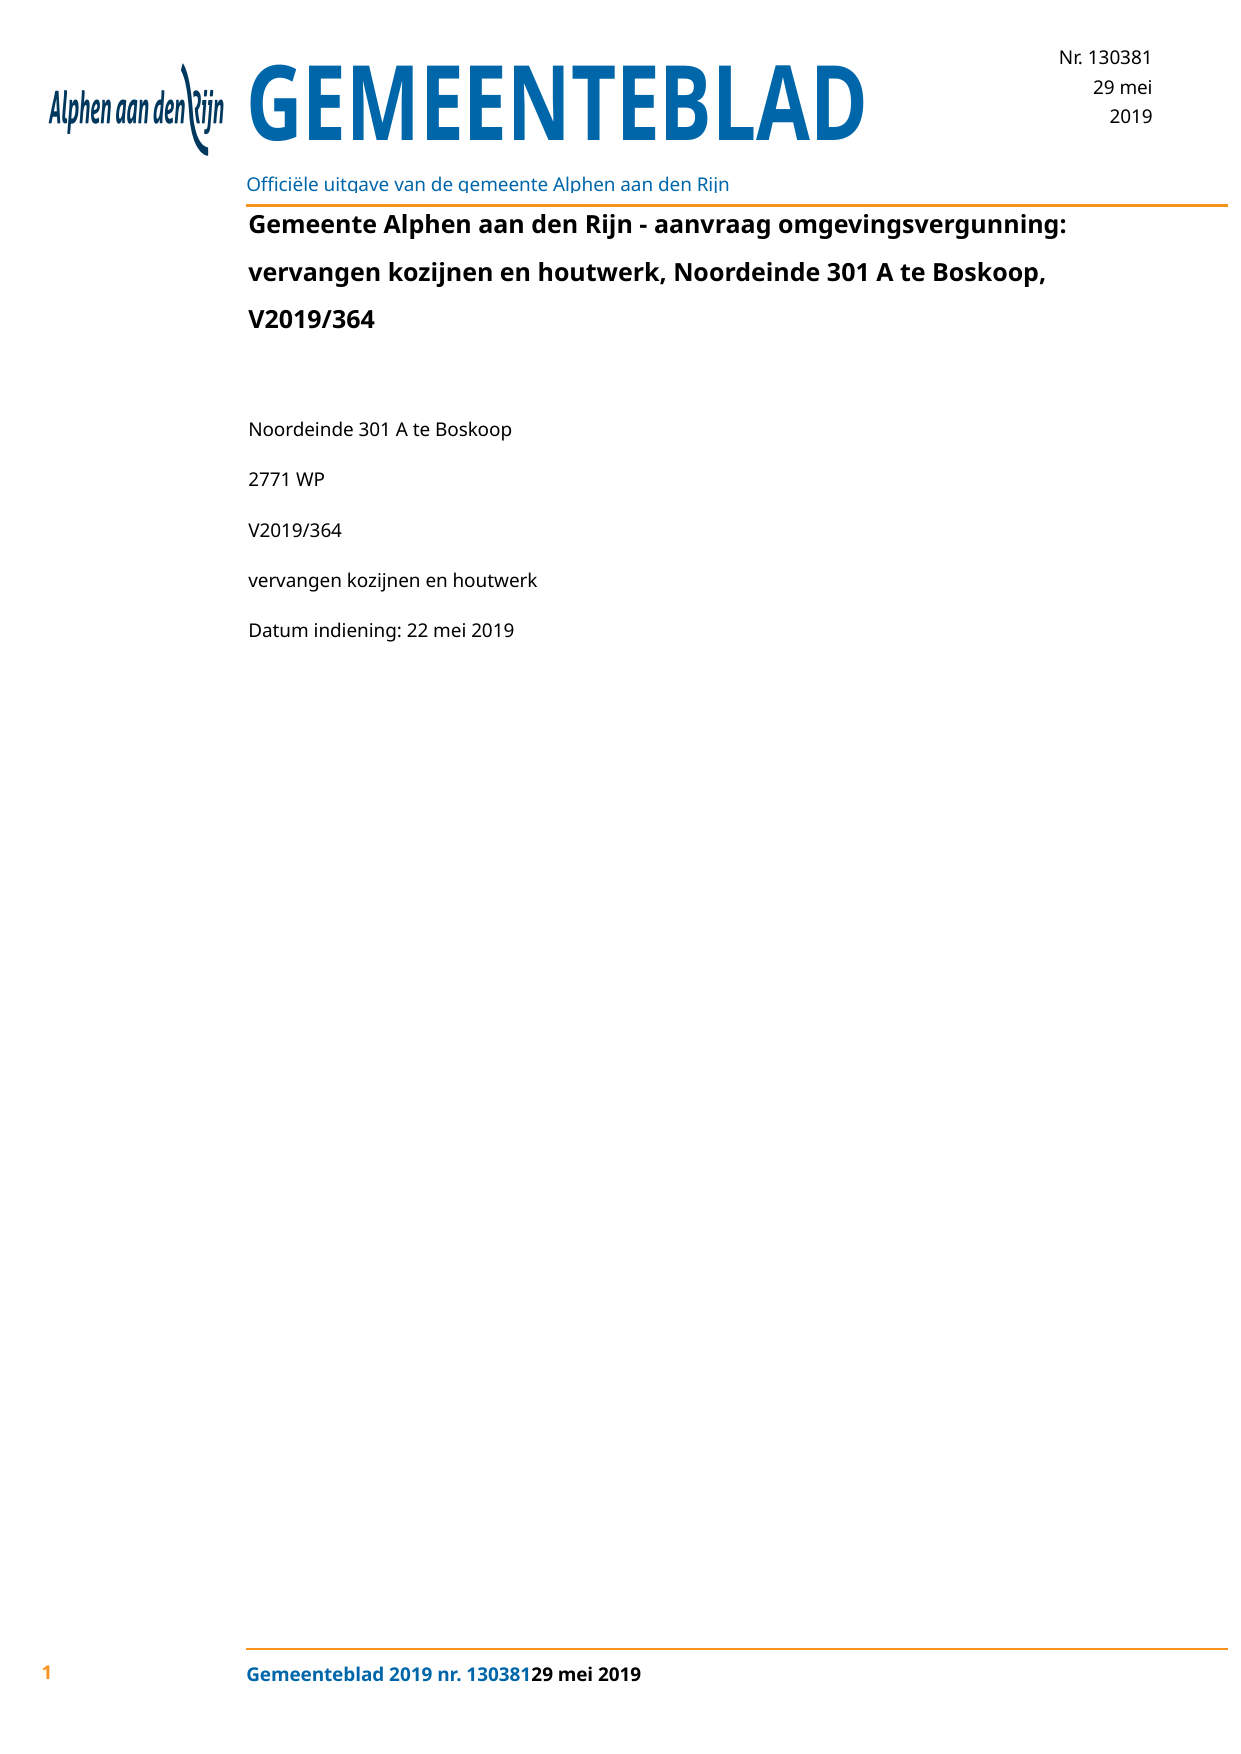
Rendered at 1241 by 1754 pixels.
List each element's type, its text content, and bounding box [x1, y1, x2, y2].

text V2019/364 [248, 517, 1152, 542]
text 2771 WP [248, 466, 1152, 492]
text Noordeinde 301 A te Boskoop [248, 416, 1152, 442]
text Datum indiening: 22 mei 2019 [248, 618, 1152, 643]
text Gemeente Alphen aan den Rijn - aanvraag omgevingsvergunning: vervangen kozijnen en houtwerk, Noordeinde 301 A te Boskoop, V2019/364 [248, 207, 1152, 336]
text vervangen kozijnen en houtwerk [248, 567, 1152, 593]
picture [41, 47, 231, 172]
